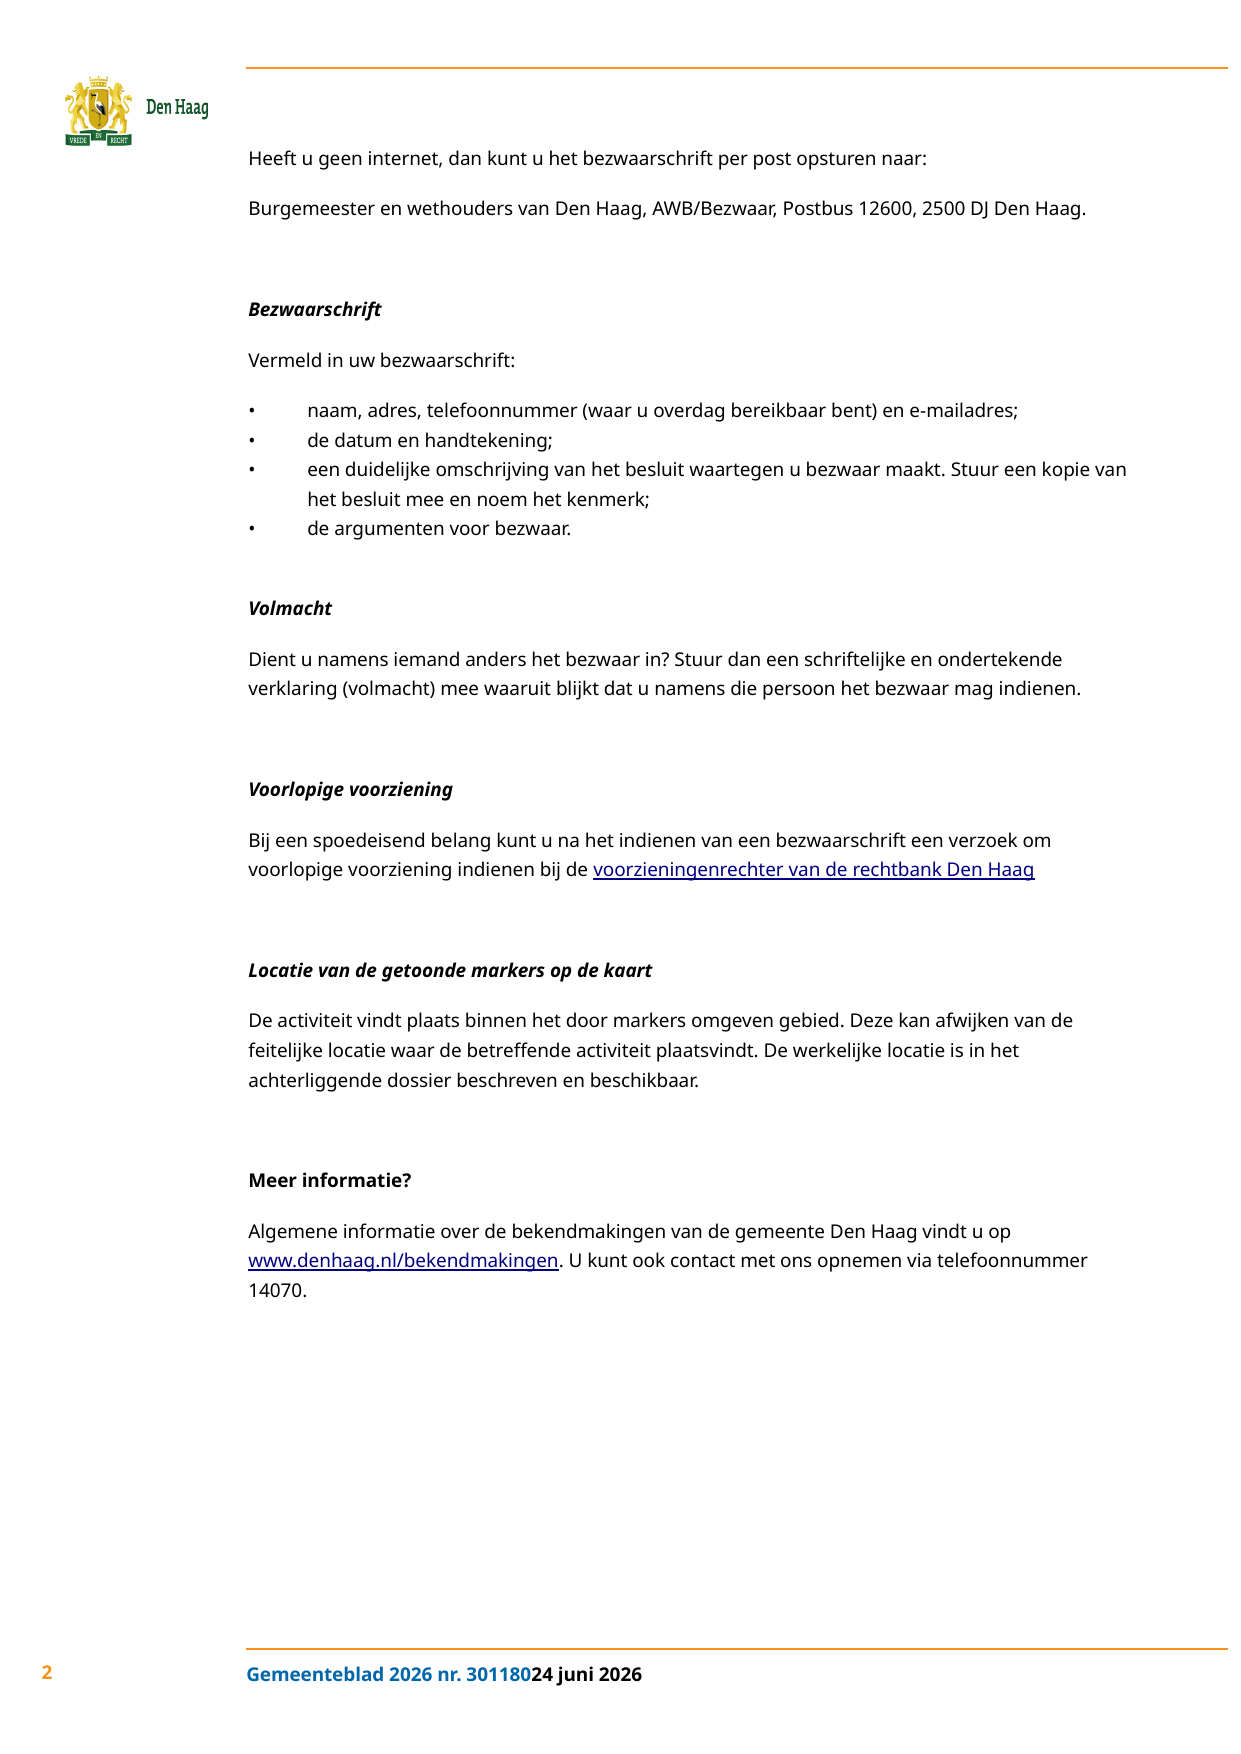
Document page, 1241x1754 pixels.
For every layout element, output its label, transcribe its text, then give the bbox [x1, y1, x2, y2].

text Bij een spoedeisend belang kunt u na het indienen van een bezwaarschrift een verzoek om voorlopige voorziening indienen bij de voorzieningenrechter van de rechtbank Den Haag [248, 827, 1152, 882]
picture [41, 47, 231, 172]
text Algemene informatie over de bekendmakingen van de gemeente Den Haag vindt u op www.denhaag.nl/bekendmakingen. U kunt ook contact met ons opnemen via telefoonnummer 14070. [248, 1218, 1152, 1303]
text Meer informatie? [248, 1168, 1152, 1193]
text Dient u namens iemand anders het bezwaar in? Stuur dan een schriftelijke en ondertekende verklaring (volmacht) mee waaruit blijkt dat u namens die persoon het bezwaar mag indienen. [248, 646, 1152, 701]
list naam, adres, telefoonnummer (waar u overdag bereikbaar bent) en e-mailadres; [248, 397, 1152, 423]
text Locatie van de getoonde markers op de kaart [248, 957, 1152, 983]
text Vermeld in uw bezwaarschrift: [248, 347, 1152, 373]
text Heeft u geen internet, dan kunt u het bezwaarschrift per post opsturen naar: [248, 145, 1152, 171]
list de argumenten voor bezwaar. [248, 516, 1152, 541]
text Voorlopige voorziening [248, 776, 1152, 802]
list een duidelijke omschrijving van het besluit waartegen u bezwaar maakt. Stuur een kopie van het besluit mee en noem het kenmerk; [248, 456, 1152, 512]
text Volmacht [248, 596, 1152, 621]
text Bezwaarschrift [248, 296, 1152, 322]
text Burgemeester en wethouders van Den Haag, AWB/Bezwaar, Postbus 12600, 2500 DJ Den Haag. [248, 196, 1152, 221]
list de datum en handtekening; [248, 427, 1152, 453]
text De activiteit vindt plaats binnen het door markers omgeven gebied. Deze kan afwijken van de feitelijke locatie waar de betreffende activiteit plaatsvindt. De werkelijke locatie is in het achterliggende dossier beschreven en beschikbaar. [248, 1008, 1152, 1093]
